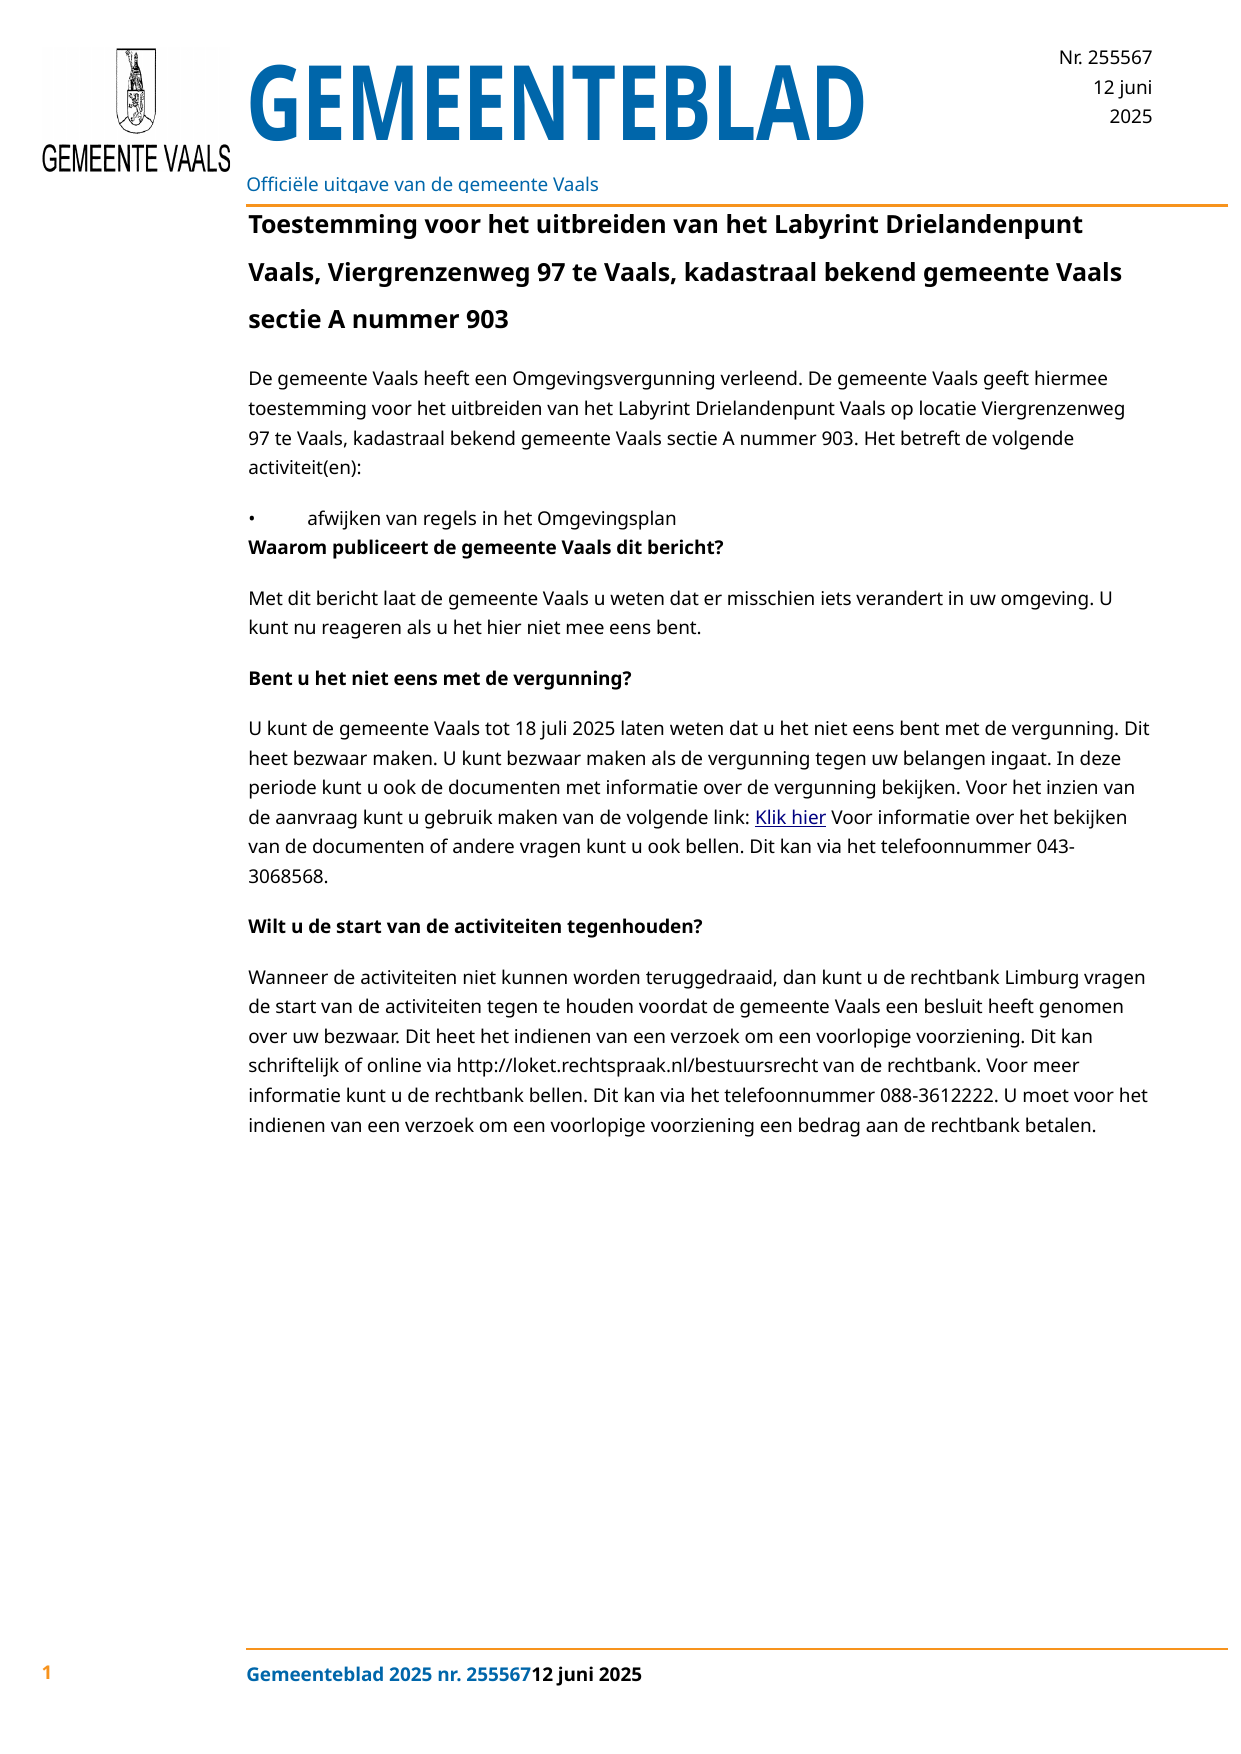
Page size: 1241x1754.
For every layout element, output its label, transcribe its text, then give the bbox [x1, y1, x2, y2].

text Bent u het niet eens met de vergunning? [248, 665, 1152, 690]
text Toestemming voor het uitbreiden van het Labyrint Drielandenpunt Vaals, Viergrenzenweg 97 te Vaals, kadastraal bekend gemeente Vaals sectie A nummer 903 [248, 207, 1152, 336]
text Waarom publiceert de gemeente Vaals dit bericht? [248, 534, 1152, 560]
list afwijken van regels in het Omgevingsplan [248, 505, 1152, 530]
picture [41, 47, 231, 172]
text Wilt u de start van de activiteiten tegenhouden? [248, 913, 1152, 939]
text U kunt de gemeente Vaals tot 18 juli 2025 laten weten dat u het niet eens bent met de vergunning. Dit heet bezwaar maken. U kunt bezwaar maken als de vergunning tegen uw belangen ingaat. In deze periode kunt u ook de documenten met informatie over de vergunning bekijken. Voor het inzien van de aanvraag kunt u gebruik maken van de volgende link: Klik hier Voor informatie over het bekijken van de documenten of andere vragen kunt u ook bellen. Dit kan via het telefoonnummer 043-3068568. [248, 715, 1152, 889]
text Wanneer de activiteiten niet kunnen worden teruggedraaid, dan kunt u de rechtbank Limburg vragen de start van de activiteiten tegen te houden voordat de gemeente Vaals een besluit heeft genomen over uw bezwaar. Dit heet het indienen van een verzoek om een voorlopige voorziening. Dit kan schriftelijk of online via http://loket.rechtspraak.nl/bestuursrecht van de rechtbank. Voor meer informatie kunt u de rechtbank bellen. Dit kan via het telefoonnummer 088-3612222. U moet voor het indienen van een verzoek om een voorlopige voorziening een bedrag aan de rechtbank betalen. [248, 964, 1152, 1137]
text Met dit bericht laat de gemeente Vaals u weten dat er misschien iets verandert in uw omgeving. U kunt nu reageren als u het hier niet mee eens bent. [248, 585, 1152, 640]
text De gemeente Vaals heeft een Omgevingsvergunning verleend. De gemeente Vaals geeft hiermee toestemming voor het uitbreiden van het Labyrint Drielandenpunt Vaals op locatie Viergrenzenweg 97 te Vaals, kadastraal bekend gemeente Vaals sectie A nummer 903. Het betreft de volgende activiteit(en): [248, 366, 1152, 480]
